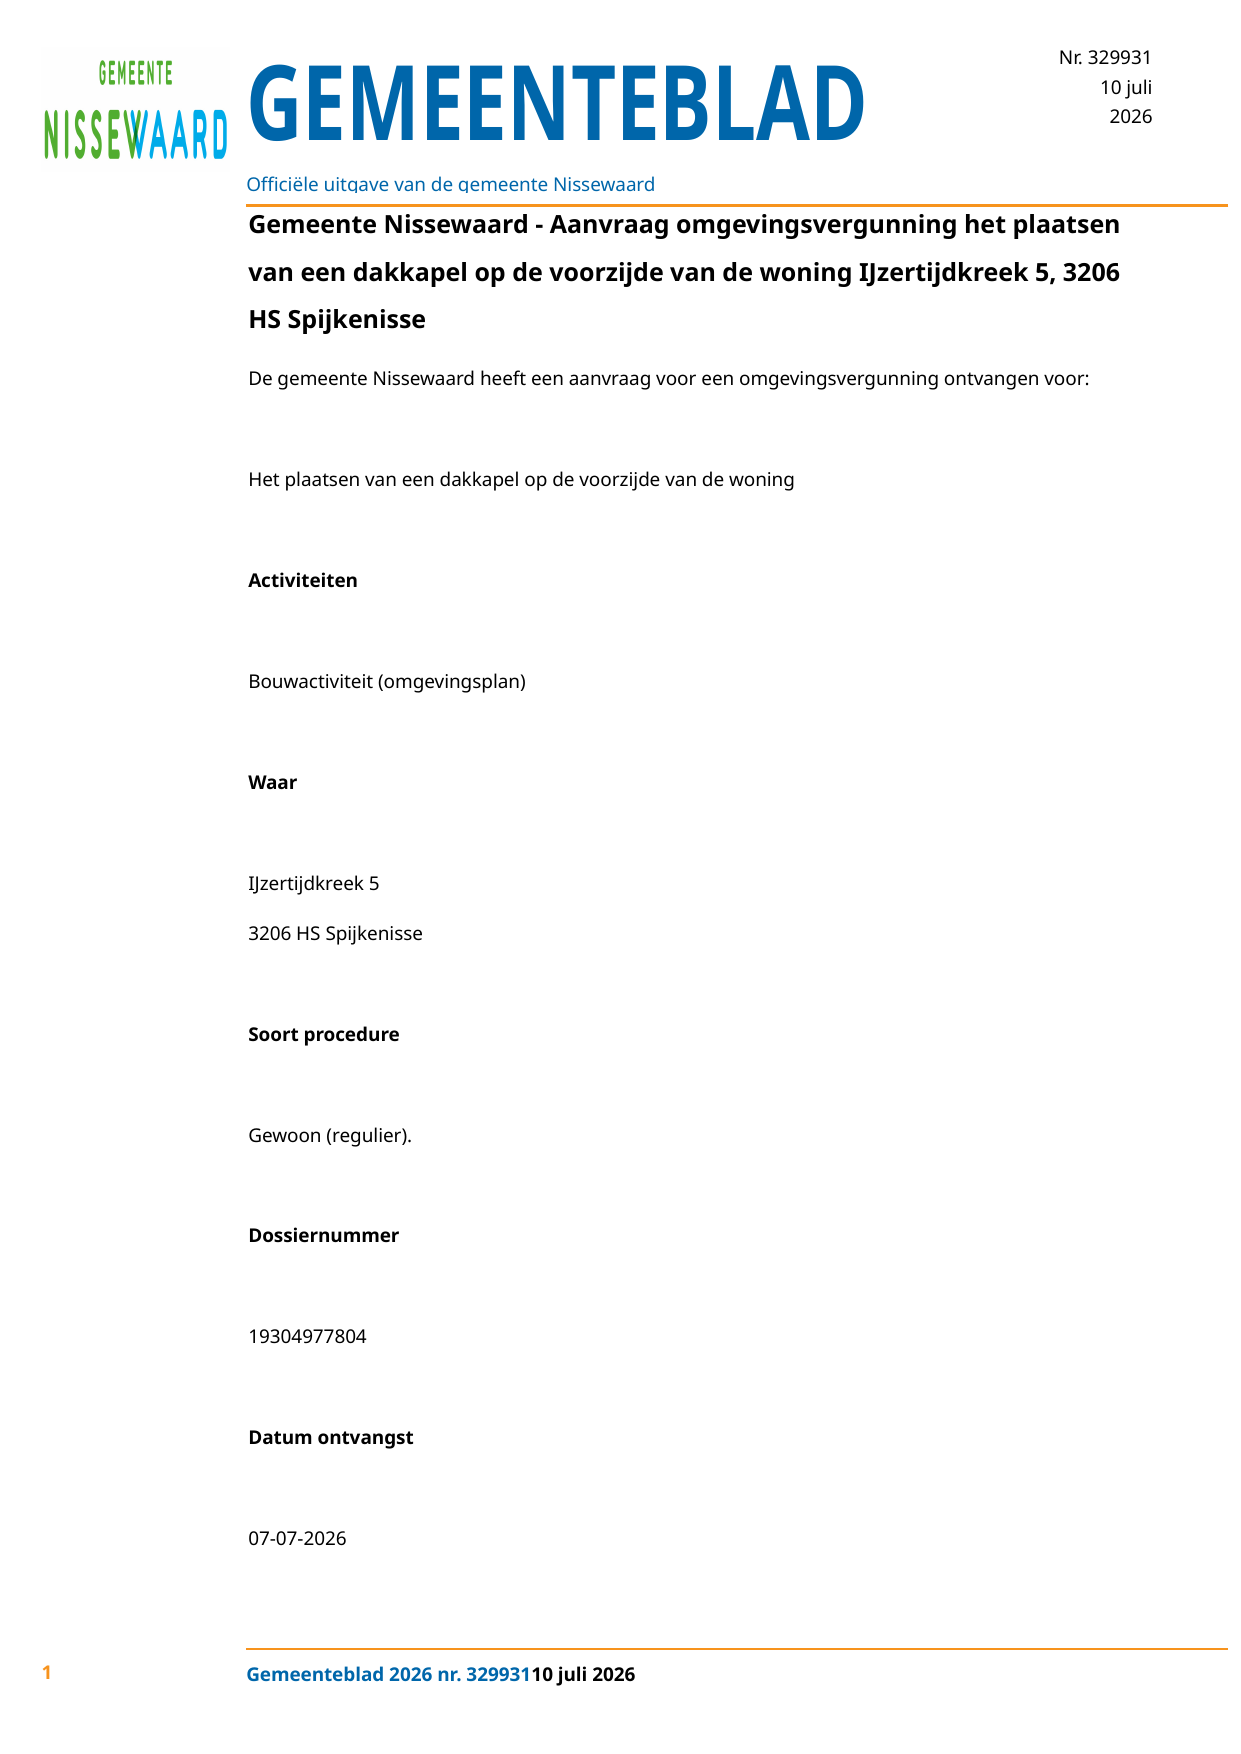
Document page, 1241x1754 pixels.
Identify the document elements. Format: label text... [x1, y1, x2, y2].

text De gemeente Nissewaard heeft een aanvraag voor een omgevingsvergunning ontvangen voor: [248, 366, 1152, 391]
text Gewoon (regulier). [248, 1122, 1152, 1147]
text Bouwactiviteit (omgevingsplan) [248, 668, 1152, 694]
text Activiteiten [248, 567, 1152, 593]
text 19304977804 [248, 1323, 1152, 1349]
text Datum ontvangst [248, 1424, 1152, 1450]
text Dossiernummer [248, 1223, 1152, 1248]
text Soort procedure [248, 1021, 1152, 1047]
picture [41, 47, 231, 172]
text 3206 HS Spijkenisse [248, 920, 1152, 946]
text 07-07-2026 [248, 1525, 1152, 1551]
text IJzertijdkreek 5 [248, 870, 1152, 895]
text Gemeente Nissewaard - Aanvraag omgevingsvergunning het plaatsen van een dakkapel op de voorzijde van de woning IJzertijdkreek 5, 3206 HS Spijkenisse [248, 207, 1152, 336]
text Waar [248, 769, 1152, 794]
text Het plaatsen van een dakkapel op de voorzijde van de woning [248, 466, 1152, 492]
